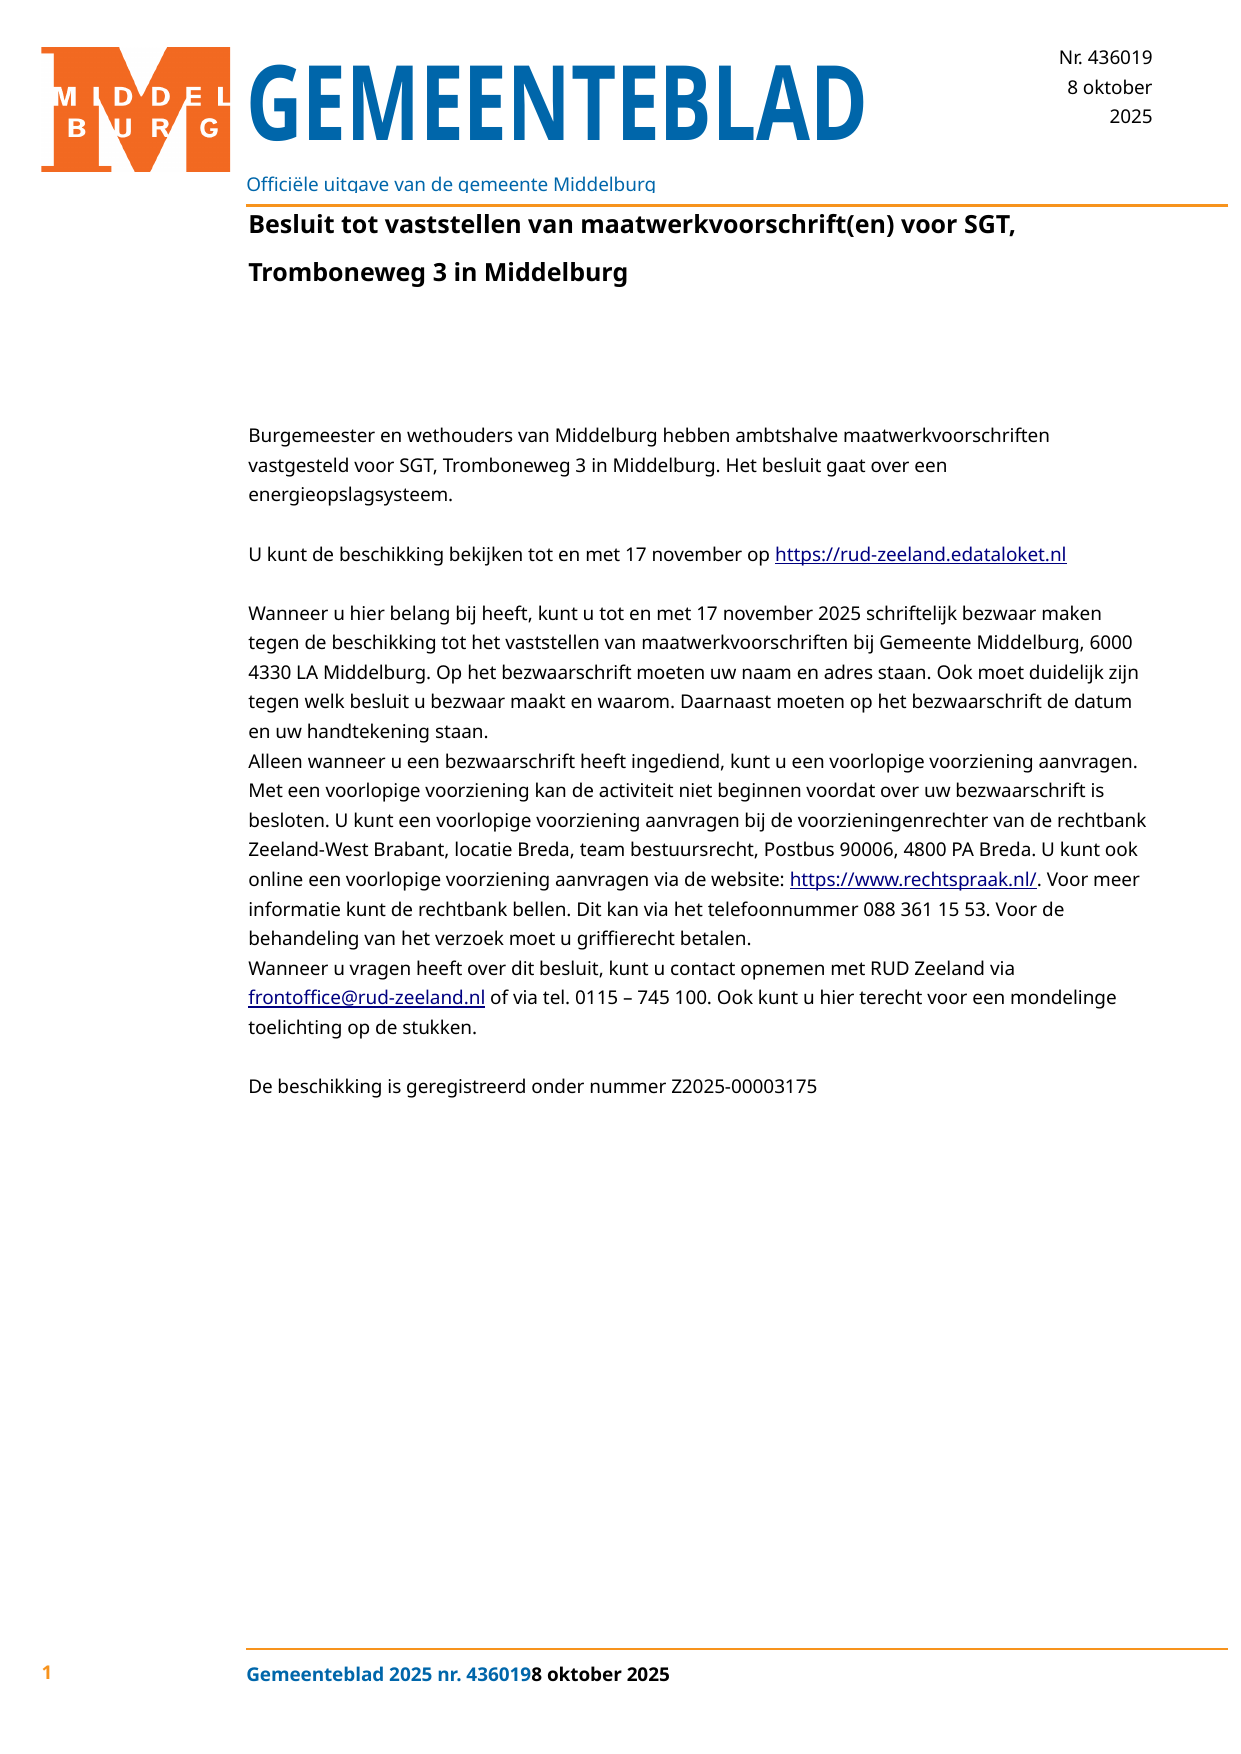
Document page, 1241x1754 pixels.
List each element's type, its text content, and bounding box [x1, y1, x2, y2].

text U kunt de beschikking bekijken tot en met 17 november op https://rud-zeeland.edataloket.nl [248, 541, 1152, 567]
text Wanneer u vragen heeft over dit besluit, kunt u contact opnemen met RUD Zeeland via frontoffice@rud-zeeland.nl of via tel. 0115 – 745 100. Ook kunt u hier terecht voor een mondelinge toelichting op de stukken. [248, 955, 1152, 1040]
text Burgemeester en wethouders van Middelburg hebben ambtshalve maatwerkvoorschriften vastgesteld voor SGT, Tromboneweg 3 in Middelburg. Het besluit gaat over een energieopslagsysteem. [248, 422, 1152, 507]
picture [41, 47, 231, 172]
text Alleen wanneer u een bezwaarschrift heeft ingediend, kunt u een voorlopige voorziening aanvragen. Met een voorlopige voorziening kan de activiteit niet beginnen voordat over uw bezwaarschrift is besloten. U kunt een voorlopige voorziening aanvragen bij de voorzieningenrechter van de rechtbank Zeeland-West Brabant, locatie Breda, team bestuursrecht, Postbus 90006, 4800 PA Breda. U kunt ook online een voorlopige voorziening aanvragen via de website: https://www.rechtspraak.nl/. Voor meer informatie kunt de rechtbank bellen. Dit kan via het telefoonnummer 088 361 15 53. Voor de behandeling van het verzoek moet u griffierecht betalen. [248, 748, 1152, 951]
text De beschikking is geregistreerd onder nummer Z2025-00003175 [248, 1073, 1152, 1099]
text Besluit tot vaststellen van maatwerkvoorschrift(en) voor SGT, Tromboneweg 3 in Middelburg [248, 207, 1152, 288]
text Wanneer u hier belang bij heeft, kunt u tot en met 17 november 2025 schriftelijk bezwaar maken tegen de beschikking tot het vaststellen van maatwerkvoorschriften bij Gemeente Middelburg, 6000 4330 LA Middelburg. Op het bezwaarschrift moeten uw naam en adres staan. Ook moet duidelijk zijn tegen welk besluit u bezwaar maakt en waarom. Daarnaast moeten op het bezwaarschrift de datum en uw handtekening staan. [248, 600, 1152, 744]
